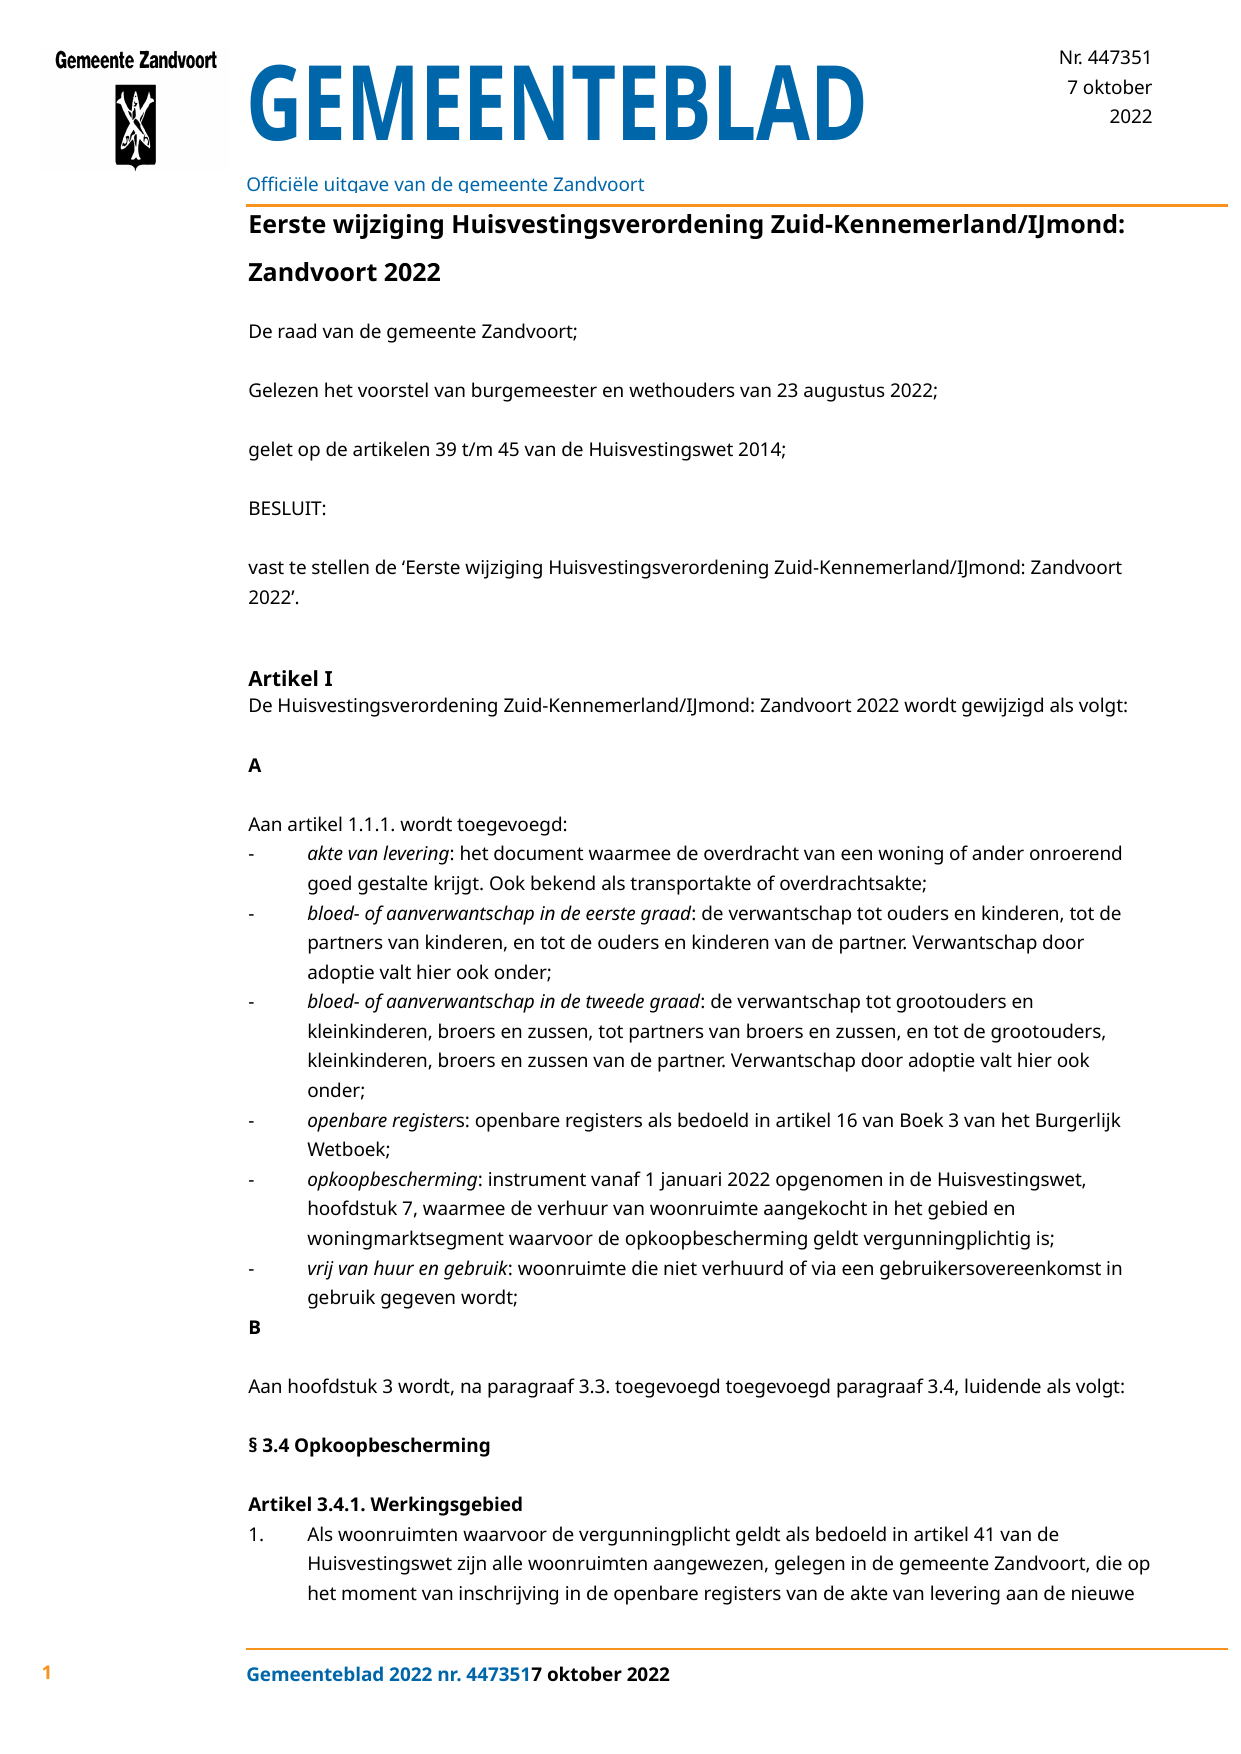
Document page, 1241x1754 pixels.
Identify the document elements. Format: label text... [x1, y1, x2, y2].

text De Huisvestingsverordening Zuid-Kennemerland/IJmond: Zandvoort 2022 wordt gewijzigd als volgt: [248, 693, 1152, 718]
list opkoopbescherming: instrument vanaf 1 januari 2022 opgenomen in de Huisvestingswet, hoofdstuk 7, waarmee de verhuur van woonruimte aangekocht in het gebied en woningmarktsegment waarvoor de opkoopbescherming geldt vergunningplichtig is; [248, 1166, 1152, 1251]
list bloed- of aanverwantschap in de eerste graad: de verwantschap tot ouders en kinderen, tot de partners van kinderen, en tot de ouders en kinderen van de partner. Verwantschap door adoptie valt hier ook onder; [248, 900, 1152, 984]
text Aan artikel 1.1.1. wordt toegevoegd: [248, 811, 1152, 837]
text Eerste wijziging Huisvestingsverordening Zuid-Kennemerland/IJmond: Zandvoort 2022 [248, 207, 1152, 288]
text BESLUIT: [248, 495, 1152, 521]
list openbare registers: openbare registers als bedoeld in artikel 16 van Boek 3 van het Burgerlijk Wetboek; [248, 1107, 1152, 1162]
list bloed- of aanverwantschap in de tweede graad: de verwantschap tot grootouders en kleinkinderen, broers en zussen, tot partners van broers en zussen, en tot de grootouders, kleinkinderen, broers en zussen van de partner. Verwantschap door adoptie valt hier ook onder; [248, 988, 1152, 1103]
text Artikel I [248, 664, 1152, 693]
text B [248, 1314, 1152, 1339]
list akte van levering: het document waarmee de overdracht van een woning of ander onroerend goed gestalte krijgt. Ook bekend als transportakte of overdrachtsakte; [248, 841, 1152, 896]
text De raad van de gemeente Zandvoort; [248, 318, 1152, 344]
picture [41, 47, 231, 172]
text vast te stellen de ‘Eerste wijziging Huisvestingsverordening Zuid-Kennemerland/IJmond: Zandvoort 2022’. [248, 554, 1152, 610]
list vrij van huur en gebruik: woonruimte die niet verhuurd of via een gebruikersovereenkomst in gebruik gegeven wordt; [248, 1255, 1152, 1310]
text Gelezen het voorstel van burgemeester en wethouders van 23 augustus 2022; [248, 377, 1152, 403]
text Aan hoofdstuk 3 wordt, na paragraaf 3.3. toegevoegd toegevoegd paragraaf 3.4, luidende als volgt: [248, 1373, 1152, 1399]
text Artikel 3.4.1. Werkingsgebied [248, 1491, 1152, 1517]
text A [248, 752, 1152, 777]
list Als woonruimten waarvoor de vergunningplicht geldt als bedoeld in artikel 41 van de Huisvestingswet zijn alle woonruimten aangewezen, gelegen in de gemeente Zandvoort, die op het moment van inschrijving in de openbare registers van de akte van levering aan de nieuwe [248, 1521, 1152, 1606]
text gelet op de artikelen 39 t/m 45 van de Huisvestingswet 2014; [248, 436, 1152, 462]
text § 3.4 Opkoopbescherming [248, 1432, 1152, 1458]
